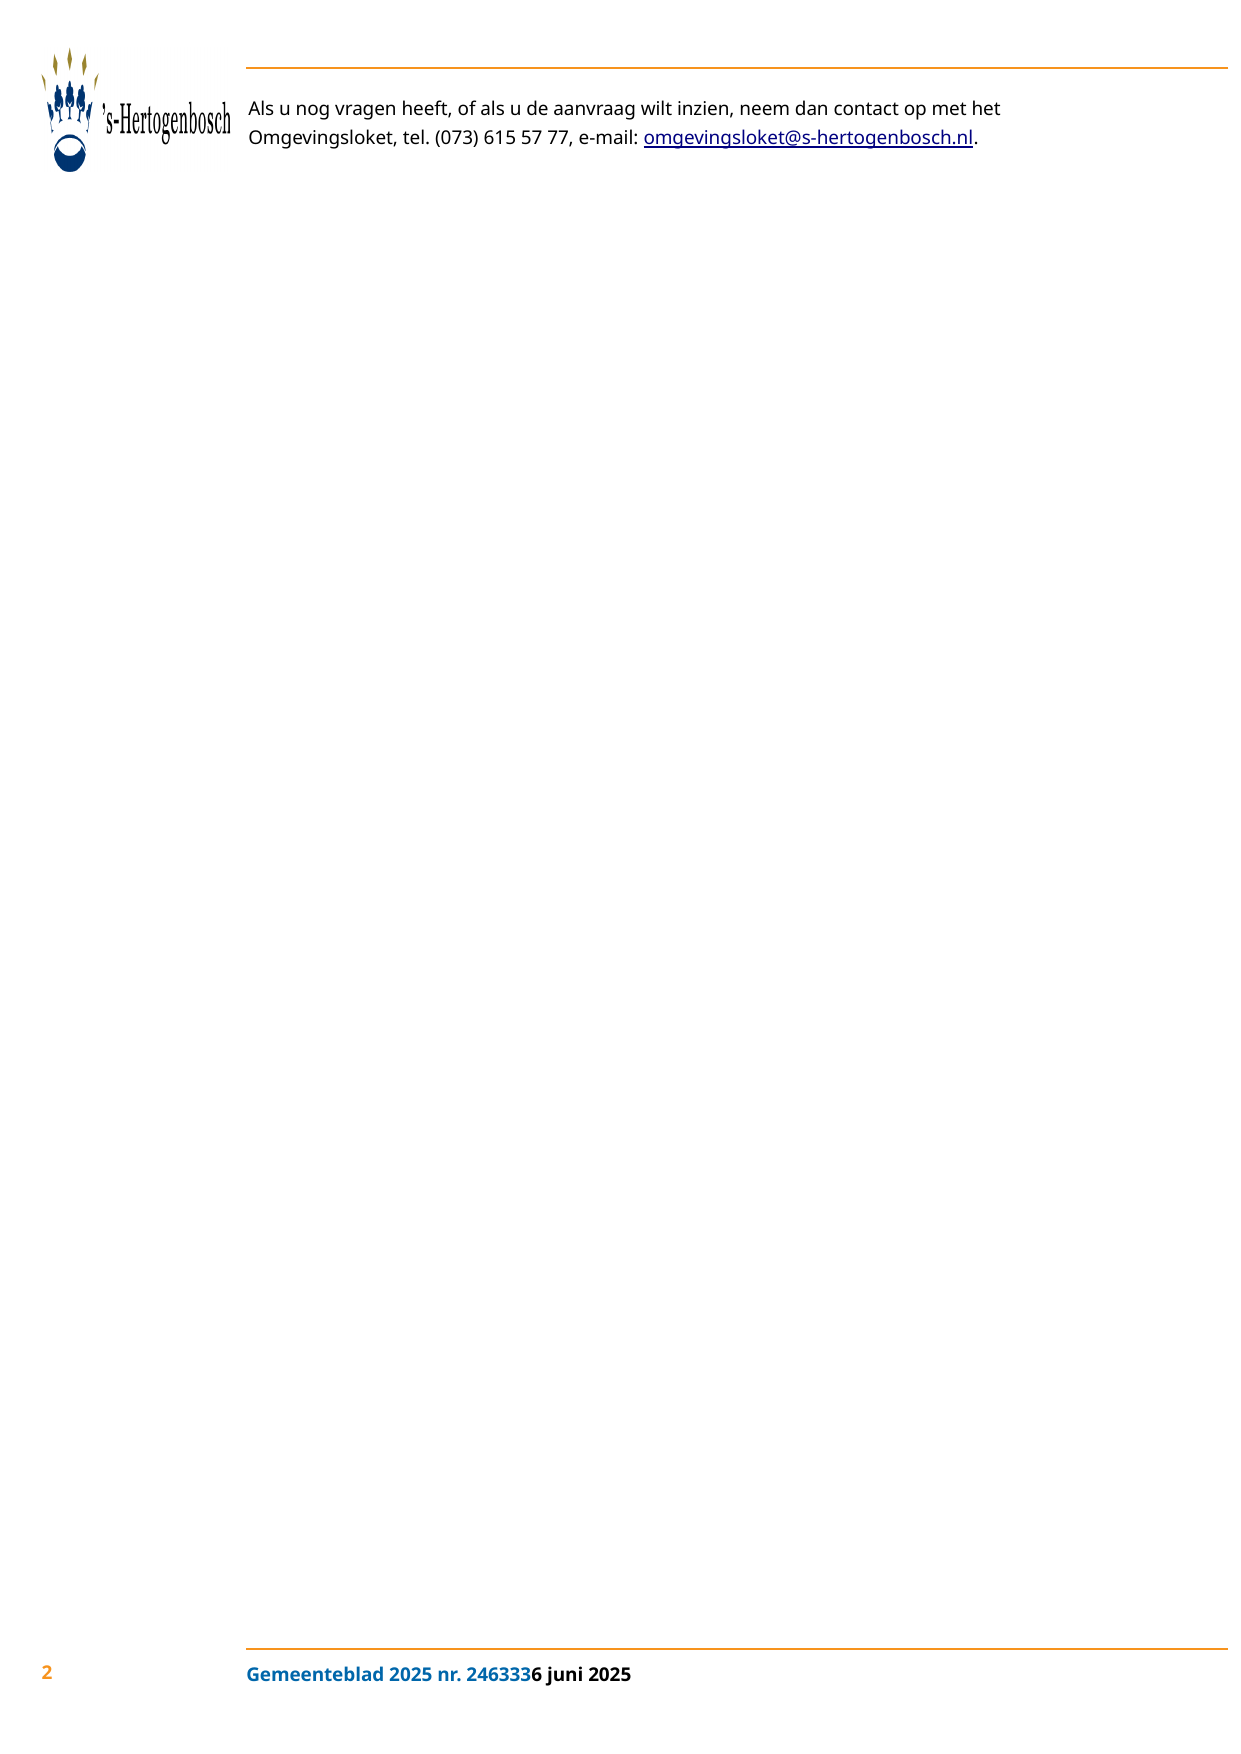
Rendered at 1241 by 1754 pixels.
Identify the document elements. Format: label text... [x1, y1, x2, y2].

text Als u nog vragen heeft, of als u de aanvraag wilt inzien, neem dan contact op met het Omgevingsloket, tel. (073) 615 57 77, e-mail: omgevingsloket@s-hertogenbosch.nl. [248, 95, 1152, 150]
picture [41, 47, 231, 172]
